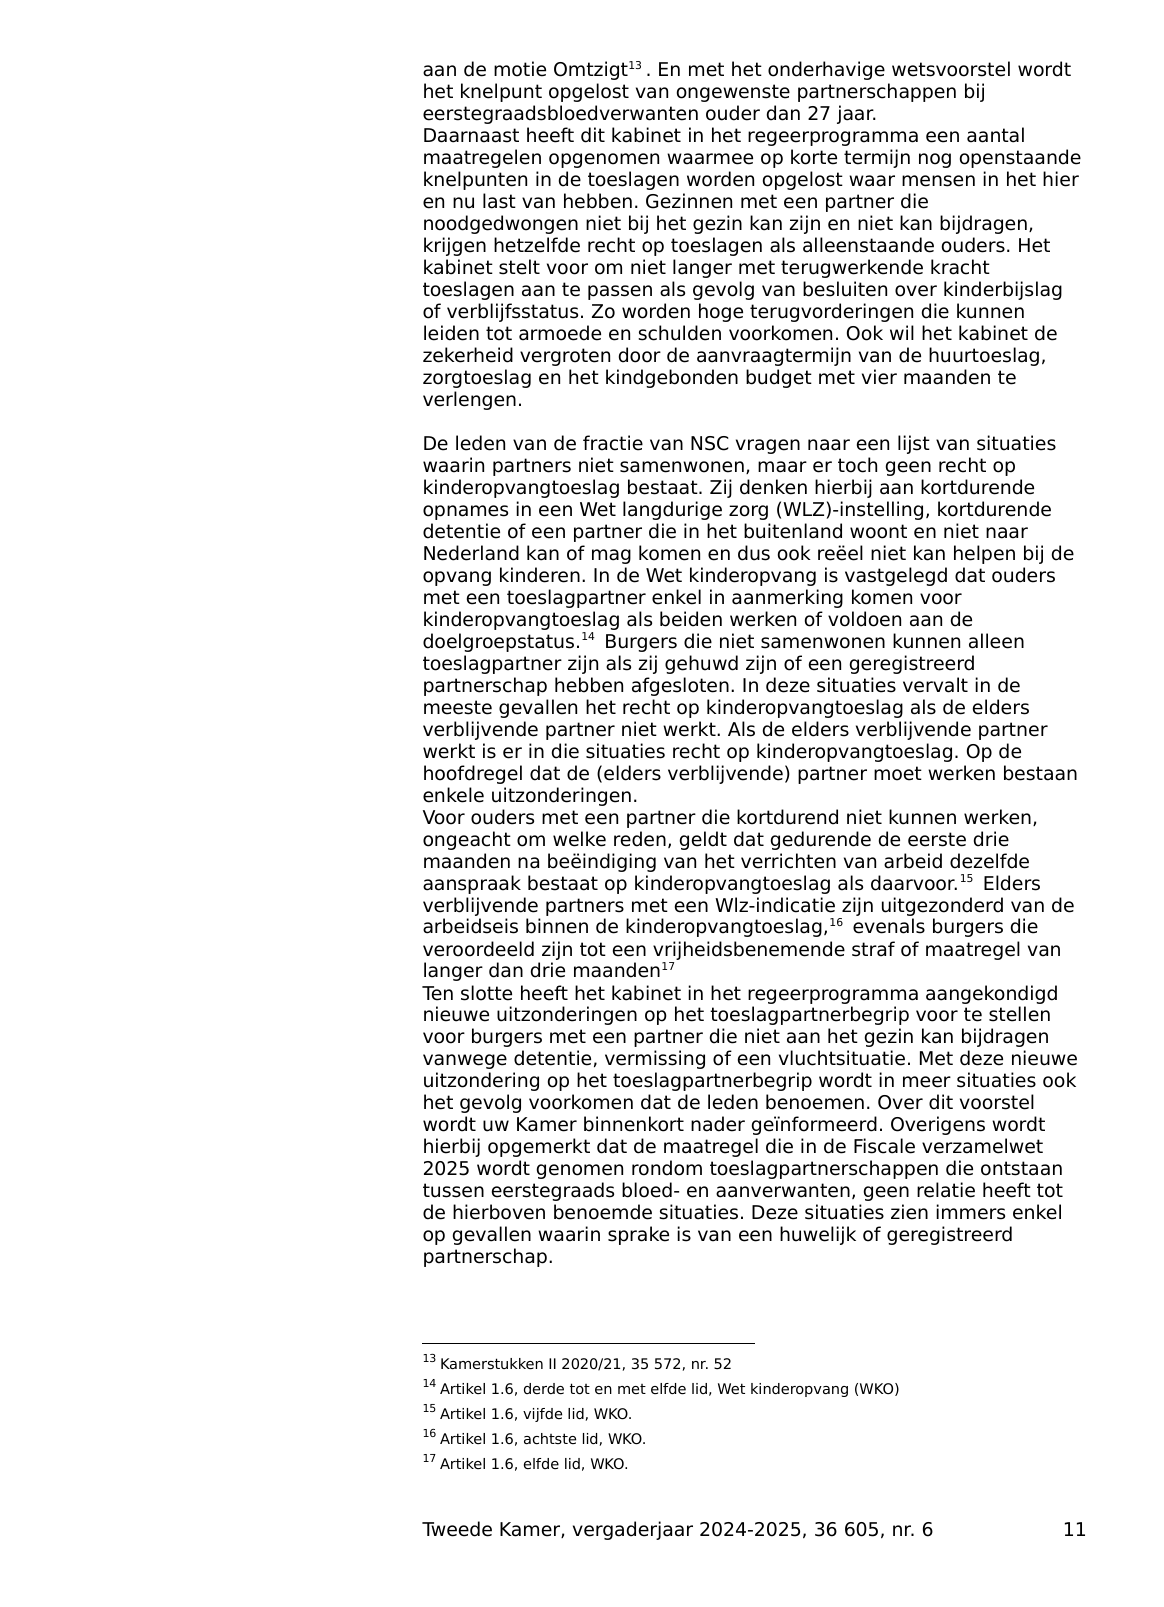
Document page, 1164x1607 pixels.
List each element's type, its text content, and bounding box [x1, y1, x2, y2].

text Artikel 1.6, vijfde lid, WKO. [422, 1402, 1087, 1424]
text Artikel 1.6, achtste lid, WKO. [422, 1427, 1087, 1449]
text Artikel 1.6, elfde lid, WKO. [422, 1452, 1087, 1474]
text aan de motie Omtzigt. En met het onderhavige wetsvoorstel wordt het knelpunt opgelost van ongewenste partnerschappen bij eerstegraadsbloedverwanten ouder dan 27 jaar. [422, 59, 1087, 125]
text Daarnaast heeft dit kabinet in het regeerprogramma een aantal maatregelen opgenomen waarmee op korte termijn nog openstaande knelpunten in de toeslagen worden opgelost waar mensen in het hier en nu last van hebben. Gezinnen met een partner die noodgedwongen niet bij het gezin kan zijn en niet kan bijdragen, krijgen hetzelfde recht op toeslagen als alleenstaande ouders. Het kabinet stelt voor om niet langer met terugwerkende kracht toeslagen aan te passen als gevolg van besluiten over kinderbijslag of verblijfsstatus. Zo worden hoge terugvorderingen die kunnen leiden tot armoede en schulden voorkomen. Ook wil het kabinet de zekerheid vergroten door de aanvraagtermijn van de huurtoeslag, zorgtoeslag en het kindgebonden budget met vier maanden te verlengen. [422, 125, 1087, 411]
text De leden van de fractie van NSC vragen naar een lijst van situaties waarin partners niet samenwonen, maar er toch geen recht op kinderopvangtoeslag bestaat. Zij denken hierbij aan kortdurende opnames in een Wet langdurige zorg (WLZ)-instelling, kortdurende detentie of een partner die in het buitenland woont en niet naar Nederland kan of mag komen en dus ook reëel niet kan helpen bij de opvang kinderen. In de Wet kinderopvang is vastgelegd dat ouders met een toeslagpartner enkel in aanmerking komen voor kinderopvangtoeslag als beiden werken of voldoen aan de doelgroepstatus. Burgers die niet samenwonen kunnen alleen toeslagpartner zijn als zij gehuwd zijn of een geregistreerd partnerschap hebben afgesloten. In deze situaties vervalt in de meeste gevallen het recht op kinderopvangtoeslag als de elders verblijvende partner niet werkt. Als de elders verblijvende partner werkt is er in die situaties recht op kinderopvangtoeslag. Op de hoofdregel dat de (elders verblijvende) partner moet werken bestaan enkele uitzonderingen. [422, 433, 1087, 807]
text Voor ouders met een partner die kortdurend niet kunnen werken, ongeacht om welke reden, geldt dat gedurende de eerste drie maanden na beëindiging van het verrichten van arbeid dezelfde aanspraak bestaat op kinderopvangtoeslag als daarvoor. Elders verblijvende partners met een Wlz-indicatie zijn uitgezonderd van de arbeidseis binnen de kinderopvangtoeslag, evenals burgers die veroordeeld zijn tot een vrijheidsbenemende straf of maatregel van langer dan drie maanden [422, 807, 1087, 982]
text Ten slotte heeft het kabinet in het regeerprogramma aangekondigd nieuwe uitzonderingen op het toeslagpartnerbegrip voor te stellen voor burgers met een partner die niet aan het gezin kan bijdragen vanwege detentie, vermissing of een vluchtsituatie. Met deze nieuwe uitzondering op het toeslagpartnerbegrip wordt in meer situaties ook het gevolg voorkomen dat de leden benoemen. Over dit voorstel wordt uw Kamer binnenkort nader geïnformeerd. Overigens wordt hierbij opgemerkt dat de maatregel die in de Fiscale verzamelwet 2025 wordt genomen rondom toeslagpartnerschappen die ontstaan tussen eerstegraads bloed- en aanverwanten, geen relatie heeft tot de hierboven benoemde situaties. Deze situaties zien immers enkel op gevallen waarin sprake is van een huwelijk of geregistreerd partnerschap. [422, 982, 1087, 1268]
text Kamerstukken II 2020/21, 35 572, nr. 52 [422, 1352, 1087, 1374]
text Artikel 1.6, derde tot en met elfde lid, Wet kinderopvang (WKO) [422, 1377, 1087, 1399]
